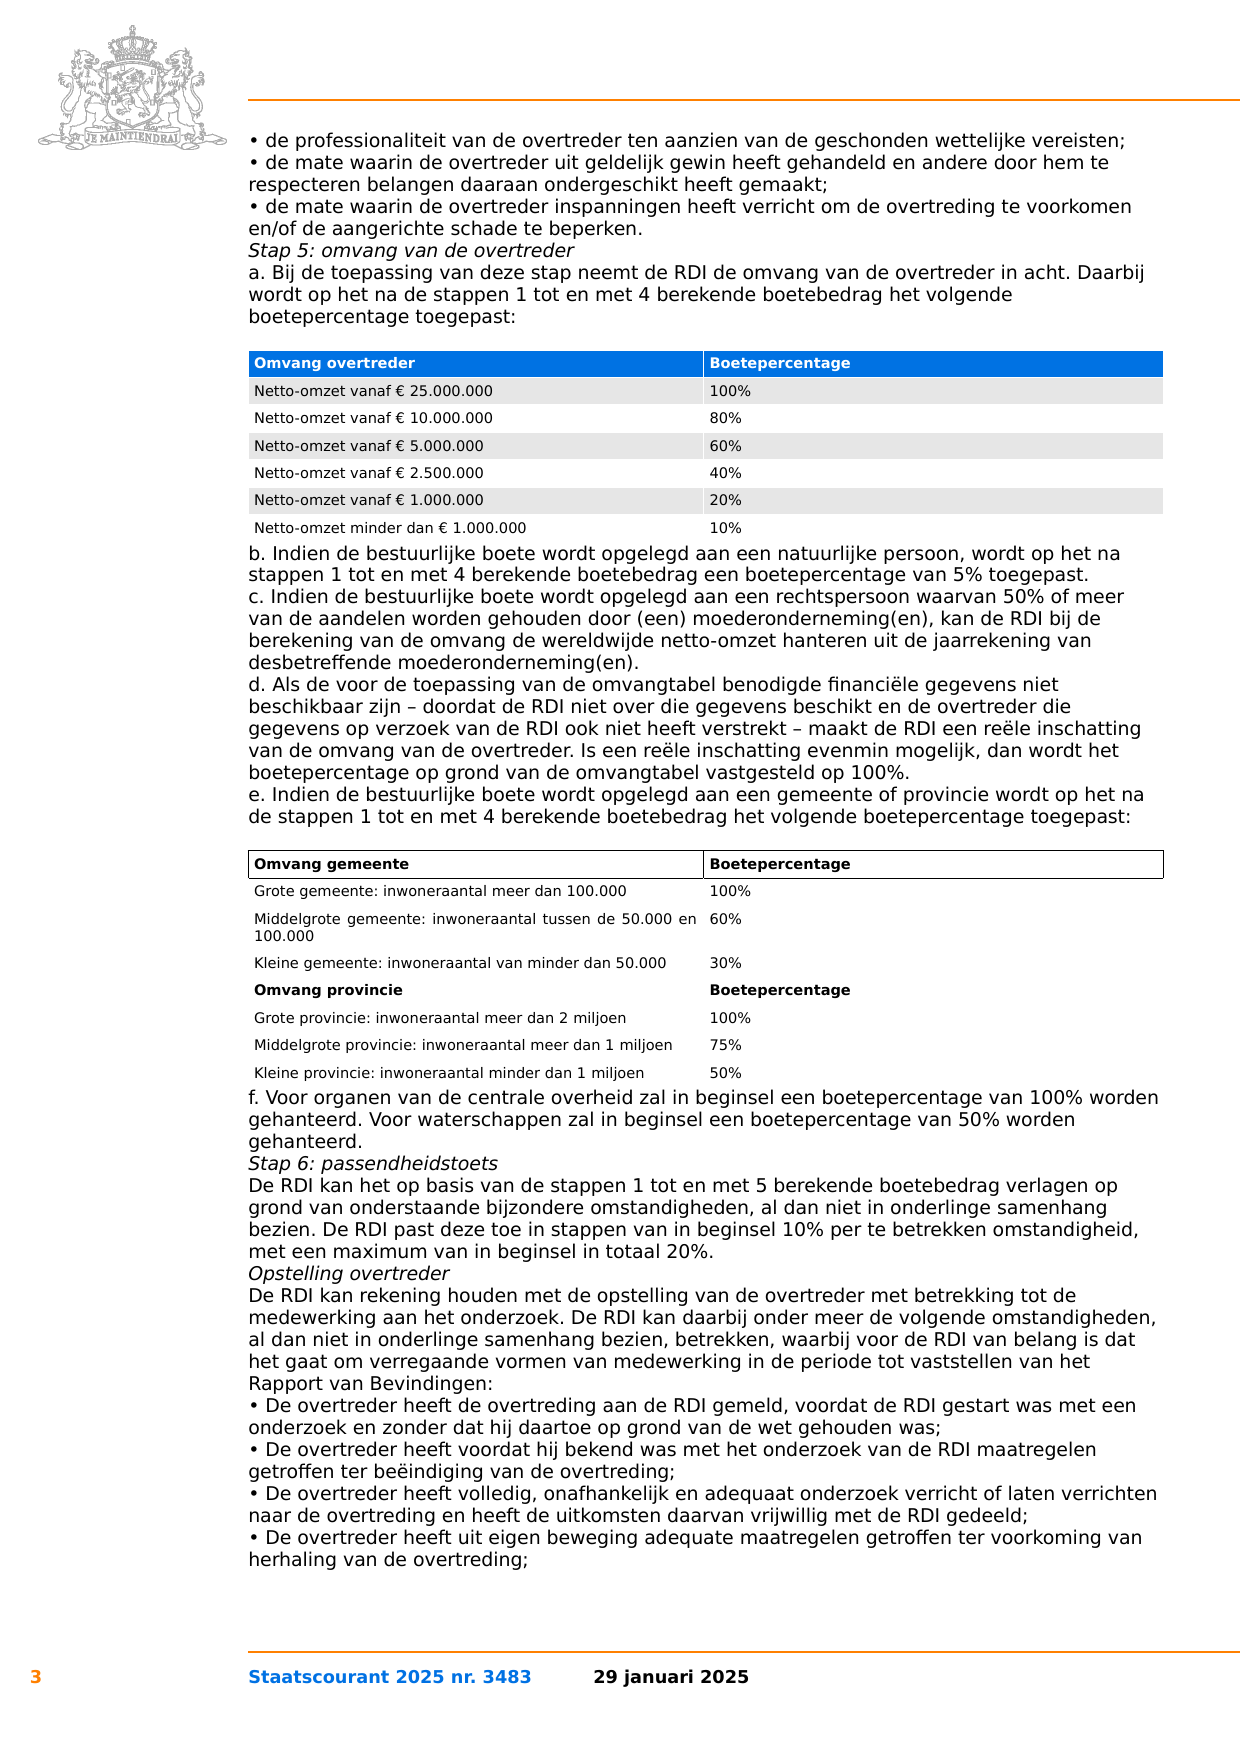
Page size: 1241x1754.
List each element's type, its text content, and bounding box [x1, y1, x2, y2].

table_cell 80% [704, 405, 1163, 432]
text • de mate waarin de overtreder inspanningen heeft verricht om de overtreding te voorkomen en/of de aangerichte schade te beperken. [248, 196, 1163, 240]
text d. Als de voor de toepassing van de omvangtabel benodigde financiële gegevens niet beschikbaar zijn – doordat de RDI niet over die gegevens beschikt en de overtreder die gegevens op verzoek van de RDI ook niet heeft verstrekt – maakt de RDI een reële inschatting van de omvang van de overtreder. Is een reële inschatting evenmin mogelijk, dan wordt het boetepercentage op grond van de omvangtabel vastgesteld op 100%. [248, 674, 1163, 784]
text a. Bij de toepassing van deze stap neemt de RDI de omvang van de overtreder in acht. Daarbij wordt op het na de stappen 1 tot en met 4 berekende boetebedrag het volgende boetepercentage toegepast: [248, 262, 1163, 328]
table_cell Netto-omzet vanaf € 1.000.000 [249, 488, 703, 514]
text • De overtreder heeft volledig, onafhankelijk en adequaat onderzoek verricht of laten verrichten naar de overtreding en heeft de uitkomsten daarvan vrijwillig met de RDI gedeeld; [248, 1483, 1163, 1527]
table_cell Grote gemeente: inwoneraantal meer dan 100.000 [249, 879, 703, 905]
text Stap 6: passendheidstoets [248, 1153, 1163, 1175]
text Stap 5: omvang van de overtreder [248, 240, 1163, 262]
text f. Voor organen van de centrale overheid zal in beginsel een boetepercentage van 100% worden gehanteerd. Voor waterschappen zal in beginsel een boetepercentage van 50% worden gehanteerd. [248, 1087, 1163, 1153]
table_cell Netto-omzet vanaf € 5.000.000 [249, 433, 703, 459]
table_header Omvang overtreder [249, 351, 703, 377]
text De RDI kan het op basis van de stappen 1 tot en met 5 berekende boetebedrag verlagen op grond van onderstaande bijzondere omstandigheden, al dan niet in onderlinge samenhang bezien. De RDI past deze toe in stappen van in beginsel 10% per te betrekken omstandigheid, met een maximum van in beginsel in totaal 20%. [248, 1175, 1163, 1263]
table_cell 100% [704, 1005, 1163, 1031]
table_header Omvang gemeente [249, 851, 703, 877]
table_cell 75% [704, 1033, 1163, 1059]
table_cell 100% [704, 879, 1163, 905]
text • De overtreder heeft voordat hij bekend was met het onderzoek van de RDI maatregelen getroffen ter beëindiging van de overtreding; [248, 1439, 1163, 1483]
table_cell Middelgrote provincie: inwoneraantal meer dan 1 miljoen [249, 1033, 703, 1059]
table_cell 60% [704, 906, 1163, 949]
text De RDI kan rekening houden met de opstelling van de overtreder met betrekking tot de medewerking aan het onderzoek. De RDI kan daarbij onder meer de volgende omstandigheden, al dan niet in onderlinge samenhang bezien, betrekken, waarbij voor de RDI van belang is dat het gaat om verregaande vormen van medewerking in de periode tot vaststellen van het Rapport van Bevindingen: [248, 1285, 1163, 1395]
table_cell Netto-omzet minder dan € 1.000.000 [249, 515, 703, 541]
text e. Indien de bestuurlijke boete wordt opgelegd aan een gemeente of provincie wordt op het na de stappen 1 tot en met 4 berekende boetebedrag het volgende boetepercentage toegepast: [248, 784, 1163, 828]
table_cell Middelgrote gemeente: inwoneraantal tussen de 50.000 en 100.000 [249, 906, 703, 949]
table_cell 50% [704, 1060, 1163, 1086]
table_cell 40% [704, 460, 1163, 487]
text c. Indien de bestuurlijke boete wordt opgelegd aan een rechtspersoon waarvan 50% of meer van de aandelen worden gehouden door (een) moederonderneming(en), kan de RDI bij de berekening van de omvang de wereldwijde netto-omzet hanteren uit de jaarrekening van desbetreffende moederonderneming(en). [248, 586, 1163, 674]
table_cell Netto-omzet vanaf € 25.000.000 [249, 378, 703, 404]
table_cell 20% [704, 488, 1163, 514]
text • de mate waarin de overtreder uit geldelijk gewin heeft gehandeld en andere door hem te respecteren belangen daaraan ondergeschikt heeft gemaakt; [248, 152, 1163, 196]
table_cell Omvang provincie [249, 978, 703, 1004]
text Opstelling overtreder [248, 1263, 1163, 1285]
table_cell 100% [704, 378, 1163, 404]
table_cell Netto-omzet vanaf € 2.500.000 [249, 460, 703, 487]
text • De overtreder heeft de overtreding aan de RDI gemeld, voordat de RDI gestart was met een onderzoek en zonder dat hij daartoe op grond van de wet gehouden was; [248, 1395, 1163, 1439]
text b. Indien de bestuurlijke boete wordt opgelegd aan een natuurlijke persoon, wordt op het na stappen 1 tot en met 4 berekende boetebedrag een boetepercentage van 5% toegepast. [248, 543, 1163, 586]
table_cell 10% [704, 515, 1163, 541]
table_cell 60% [704, 433, 1163, 459]
table_cell Grote provincie: inwoneraantal meer dan 2 miljoen [249, 1005, 703, 1031]
table_header Boetepercentage [704, 351, 1163, 377]
table_cell Netto-omzet vanaf € 10.000.000 [249, 405, 703, 432]
table_cell Kleine provincie: inwoneraantal minder dan 1 miljoen [249, 1060, 703, 1086]
table_cell 30% [704, 950, 1163, 977]
table_cell Boetepercentage [704, 978, 1163, 1004]
text • De overtreder heeft uit eigen beweging adequate maatregelen getroffen ter voorkoming van herhaling van de overtreding; [248, 1527, 1163, 1571]
picture [38, 25, 227, 150]
text • de professionaliteit van de overtreder ten aanzien van de geschonden wettelijke vereisten; [248, 130, 1163, 152]
table_header Boetepercentage [704, 851, 1163, 877]
table_cell Kleine gemeente: inwoneraantal van minder dan 50.000 [249, 950, 703, 977]
